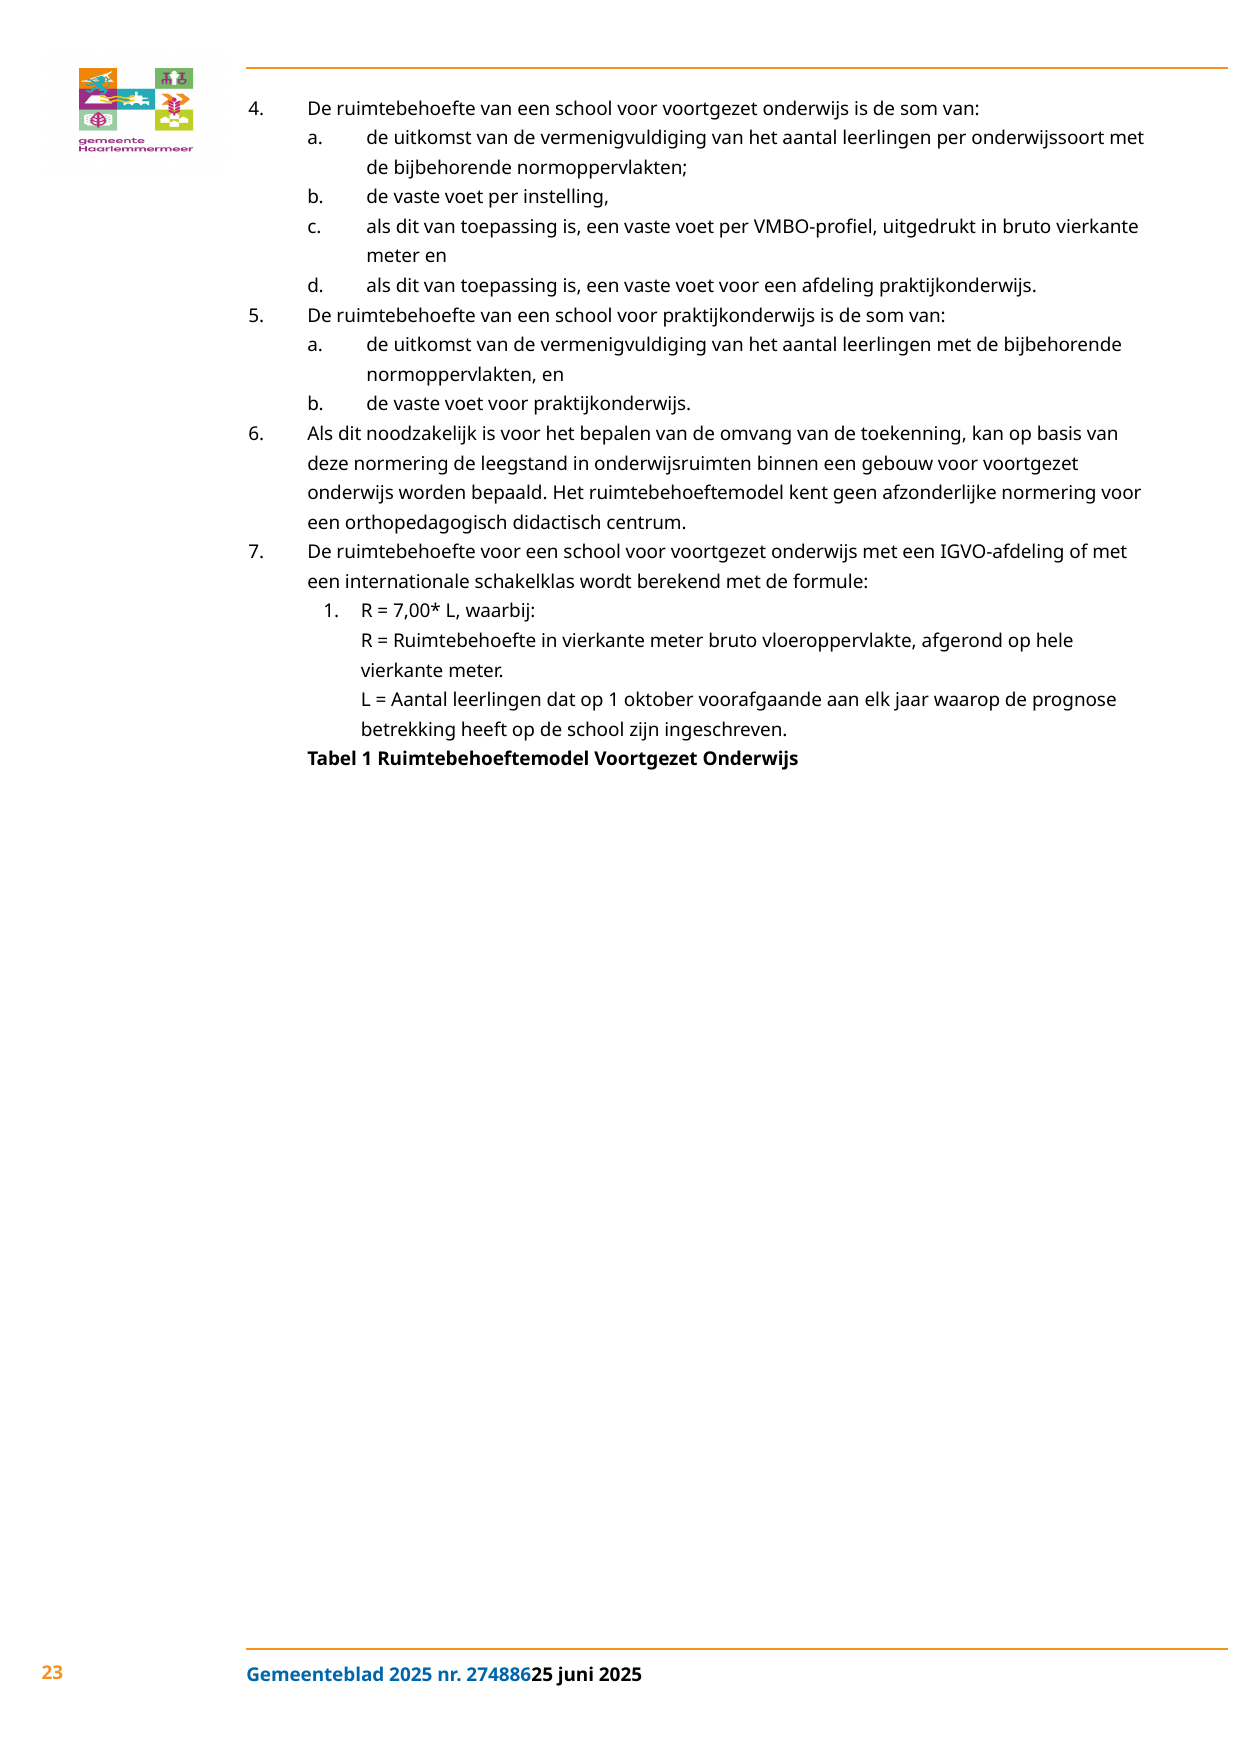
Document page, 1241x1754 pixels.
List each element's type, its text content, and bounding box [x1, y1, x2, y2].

list De ruimtebehoefte voor een school voor voortgezet onderwijs met een IGVO-afdeling of met een internationale schakelklas wordt berekend met de formule: [248, 538, 1152, 594]
list R = Ruimtebehoefte in vierkante meter bruto vloeroppervlakte, afgerond op hele vierkante meter. [323, 627, 1152, 683]
list L = Aantal leerlingen dat op 1 oktober voorafgaande aan elk jaar waarop de prognose betrekking heeft op de school zijn ingeschreven. [323, 686, 1152, 742]
list De ruimtebehoefte van een school voor praktijkonderwijs is de som van: [248, 302, 1152, 328]
list de uitkomst van de vermenigvuldiging van het aantal leerlingen per onderwijssoort met de bijbehorende normoppervlakten; [307, 124, 1152, 180]
list de uitkomst van de vermenigvuldiging van het aantal leerlingen met de bijbehorende normoppervlakten, en [307, 331, 1152, 387]
list Als dit noodzakelijk is voor het bepalen van de omvang van de toekenning, kan op basis van deze normering de leegstand in onderwijsruimten binnen een gebouw voor voortgezet onderwijs worden bepaald. Het ruimtebehoeftemodel kent geen afzonderlijke normering voor een orthopedagogisch didactisch centrum. [248, 420, 1152, 535]
list Tabel 1 Ruimtebehoeftemodel Voortgezet Onderwijs [248, 746, 1152, 771]
list als dit van toepassing is, een vaste voet per VMBO-profiel, uitgedrukt in bruto vierkante meter en [307, 213, 1152, 268]
list de vaste voet voor praktijkonderwijs. [307, 391, 1152, 416]
picture [41, 47, 231, 172]
list R = 7,00* L, waarbij: [323, 598, 1152, 623]
list als dit van toepassing is, een vaste voet voor een afdeling praktijkonderwijs. [307, 272, 1152, 298]
list De ruimtebehoefte van een school voor voortgezet onderwijs is de som van: [248, 95, 1152, 121]
list de vaste voet per instelling, [307, 183, 1152, 209]
